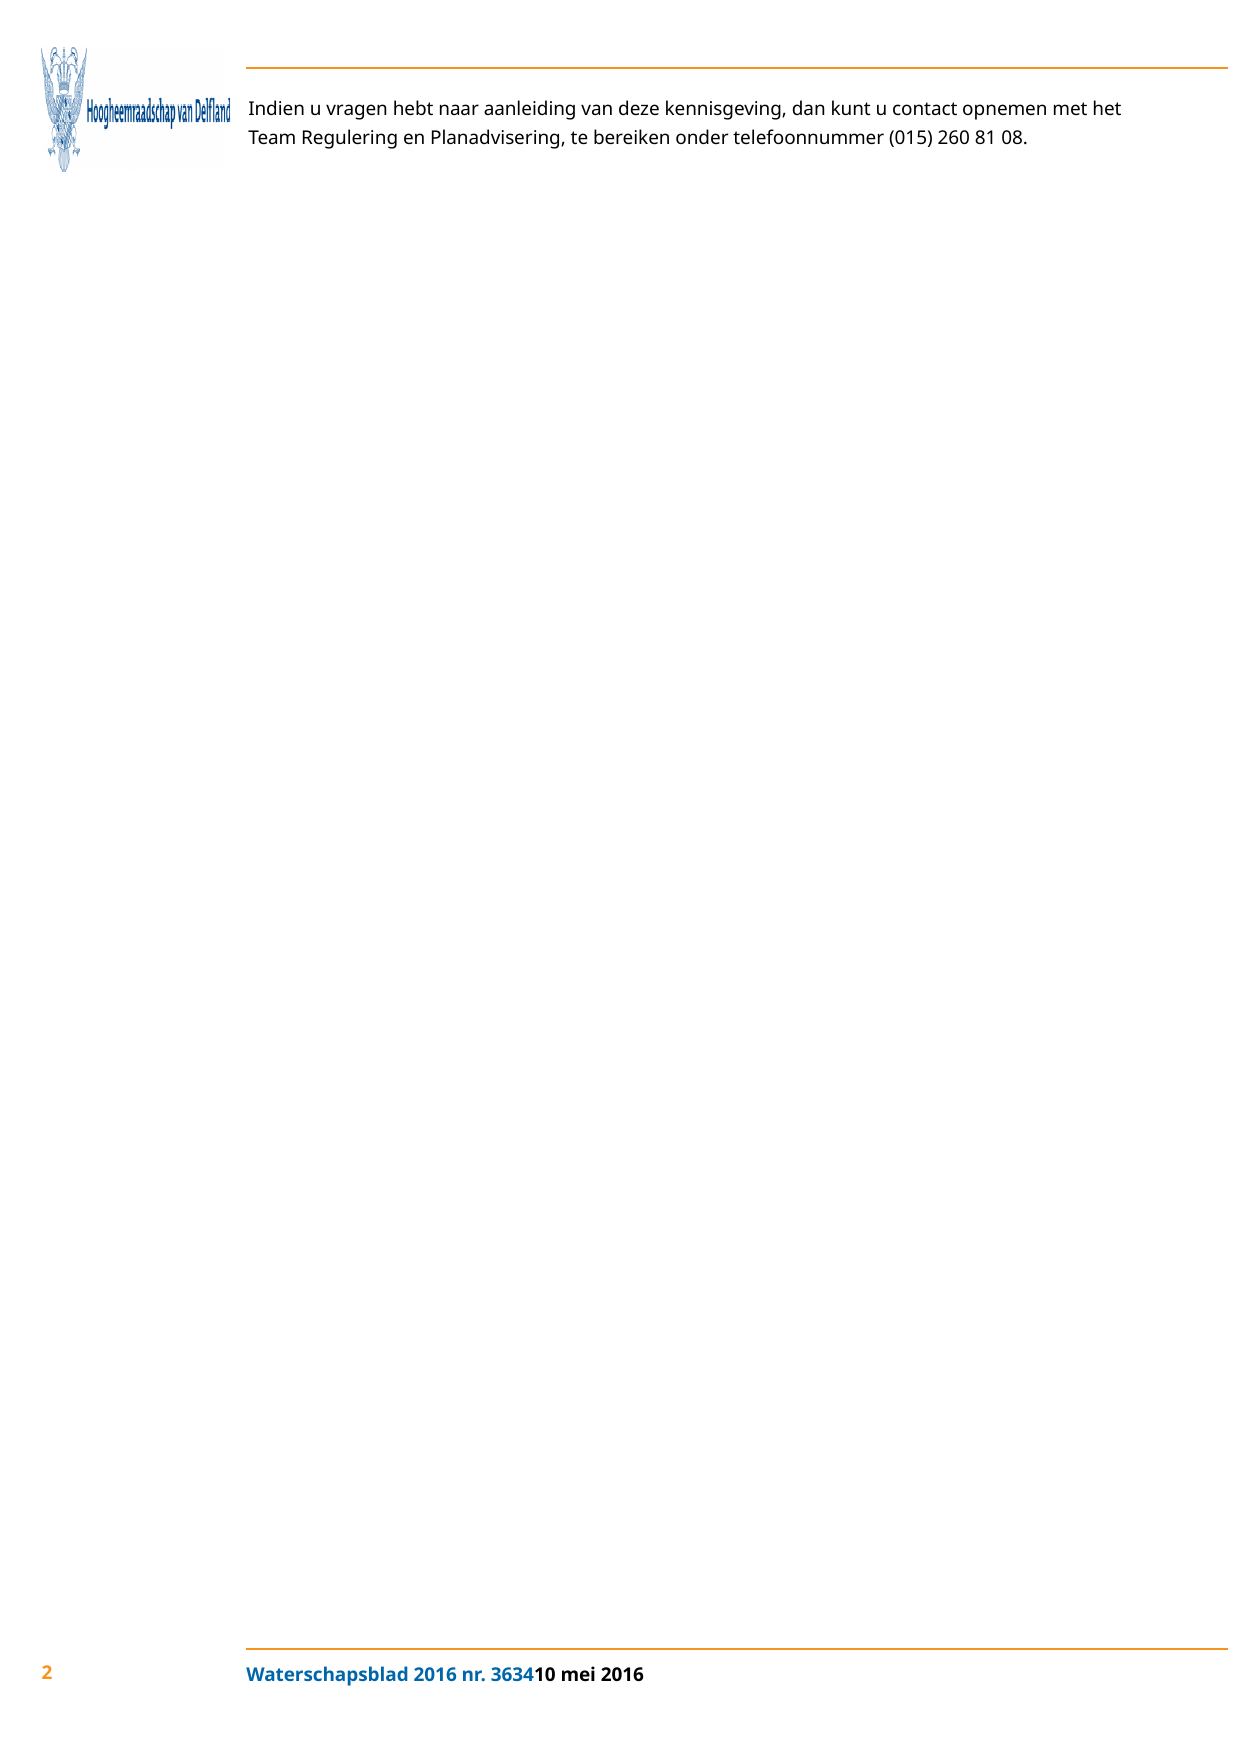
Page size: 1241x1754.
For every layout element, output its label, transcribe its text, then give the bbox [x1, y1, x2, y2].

picture [41, 47, 231, 172]
text Indien u vragen hebt naar aanleiding van deze kennisgeving, dan kunt u contact opnemen met het Team Regulering en Planadvisering, te bereiken onder telefoonnummer (015) 260 81 08. [248, 95, 1152, 150]
